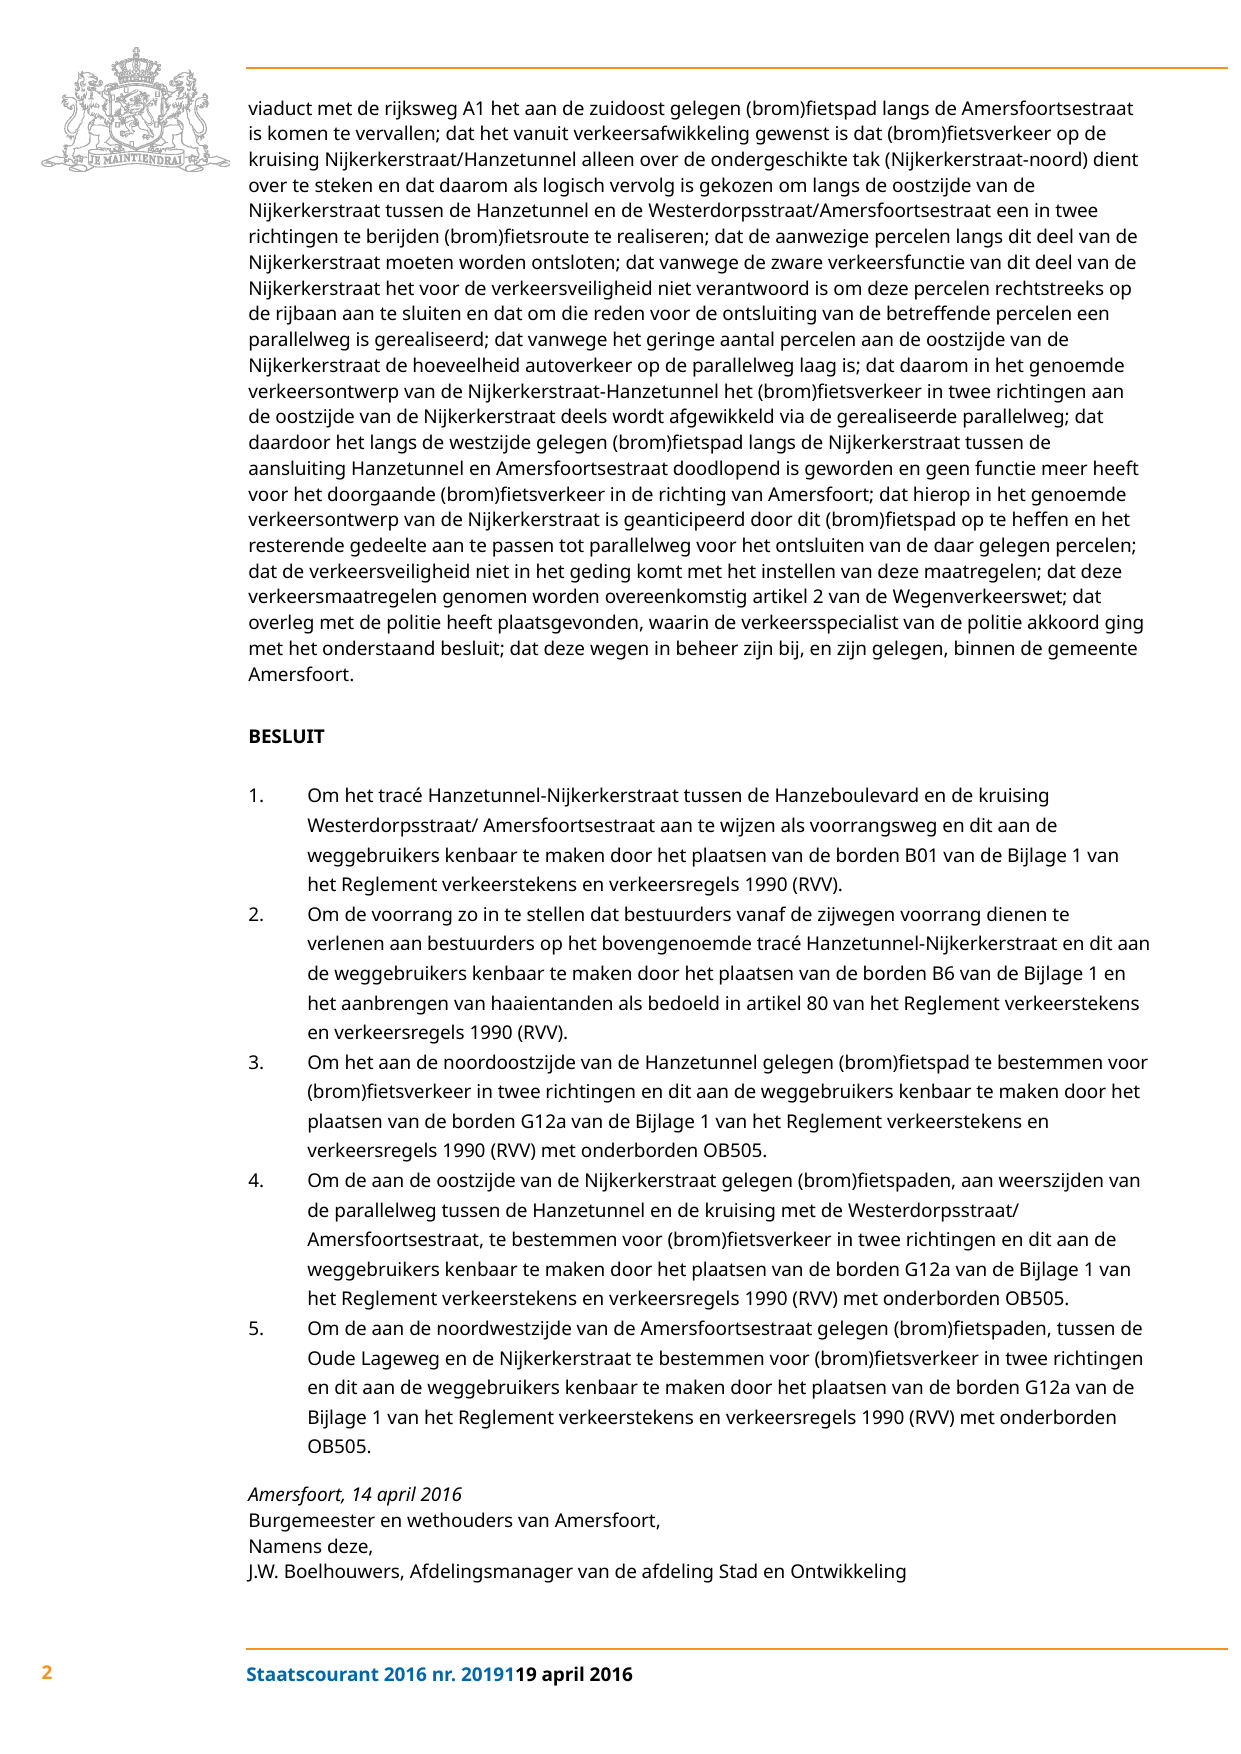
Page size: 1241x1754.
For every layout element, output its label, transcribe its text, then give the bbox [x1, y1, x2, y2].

text Amersfoort, 14 april 2016 [248, 1481, 1152, 1507]
text BESLUIT [248, 723, 1152, 749]
text viaduct met de rijksweg A1 het aan de zuidoost gelegen (brom)fietspad langs de Amersfoortsestraat is komen te vervallen; dat het vanuit verkeersafwikkeling gewenst is dat (brom)fietsverkeer op de kruising Nijkerkerstraat/Hanzetunnel alleen over de ondergeschikte tak (Nijkerkerstraat-noord) dient over te steken en dat daarom als logisch vervolg is gekozen om langs de oostzijde van de Nijkerkerstraat tussen de Hanzetunnel en de Westerdorpsstraat/Amersfoortsestraat een in twee richtingen te berijden (brom)fietsroute te realiseren; dat de aanwezige percelen langs dit deel van de Nijkerkerstraat moeten worden ontsloten; dat vanwege de zware verkeersfunctie van dit deel van de Nijkerkerstraat het voor de verkeersveiligheid niet verantwoord is om deze percelen rechtstreeks op de rijbaan aan te sluiten en dat om die reden voor de ontsluiting van de betreffende percelen een parallelweg is gerealiseerd; dat vanwege het geringe aantal percelen aan de oostzijde van de Nijkerkerstraat de hoeveelheid autoverkeer op de parallelweg laag is; dat daarom in het genoemde verkeersontwerp van de Nijkerkerstraat-Hanzetunnel het (brom)fietsverkeer in twee richtingen aan de oostzijde van de Nijkerkerstraat deels wordt afgewikkeld via de gerealiseerde parallelweg; dat daardoor het langs de westzijde gelegen (brom)fietspad langs de Nijkerkerstraat tussen de aansluiting Hanzetunnel en Amersfoortsestraat doodlopend is geworden en geen functie meer heeft voor het doorgaande (brom)fietsverkeer in de richting van Amersfoort; dat hierop in het genoemde verkeersontwerp van de Nijkerkerstraat is geanticipeerd door dit (brom)fietspad op te heffen en het resterende gedeelte aan te passen tot parallelweg voor het ontsluiten van de daar gelegen percelen; dat de verkeersveiligheid niet in het geding komt met het instellen van deze maatregelen; dat deze verkeersmaatregelen genomen worden overeenkomstig artikel 2 van de Wegenverkeerswet; dat overleg met de politie heeft plaatsgevonden, waarin de verkeersspecialist van de politie akkoord ging met het onderstaand besluit; dat deze wegen in beheer zijn bij, en zijn gelegen, binnen de gemeente Amersfoort. [248, 95, 1152, 687]
list Om de voorrang zo in te stellen dat bestuurders vanaf de zijwegen voorrang dienen te verlenen aan bestuurders op het bovengenoemde tracé Hanzetunnel-Nijkerkerstraat en dit aan de weggebruikers kenbaar te maken door het plaatsen van de borden B6 van de Bijlage 1 en het aanbrengen van haaientanden als bedoeld in artikel 80 van het Reglement verkeerstekens en verkeersregels 1990 (RVV). [248, 901, 1152, 1045]
text Burgemeester en wethouders van Amersfoort, [248, 1507, 1152, 1533]
list Om de aan de oostzijde van de Nijkerkerstraat gelegen (brom)fietspaden, aan weerszijden van de parallelweg tussen de Hanzetunnel en de kruising met de Westerdorpsstraat/ Amersfoortsestraat, te bestemmen voor (brom)fietsverkeer in twee richtingen en dit aan de weggebruikers kenbaar te maken door het plaatsen van de borden G12a van de Bijlage 1 van het Reglement verkeerstekens en verkeersregels 1990 (RVV) met onderborden OB505. [248, 1167, 1152, 1311]
list Om het tracé Hanzetunnel-Nijkerkerstraat tussen de Hanzeboulevard en de kruising Westerdorpsstraat/ Amersfoortsestraat aan te wijzen als voorrangsweg en dit aan de weggebruikers kenbaar te maken door het plaatsen van de borden B01 van de Bijlage 1 van het Reglement verkeerstekens en verkeersregels 1990 (RVV). [248, 783, 1152, 897]
picture [41, 47, 231, 172]
list Om de aan de noordwestzijde van de Amersfoortsestraat gelegen (brom)fietspaden, tussen de Oude Lageweg en de Nijkerkerstraat te bestemmen voor (brom)fietsverkeer in twee richtingen en dit aan de weggebruikers kenbaar te maken door het plaatsen van de borden G12a van de Bijlage 1 van het Reglement verkeerstekens en verkeersregels 1990 (RVV) met onderborden OB505. [248, 1315, 1152, 1459]
text J.W. Boelhouwers, Afdelingsmanager van de afdeling Stad en Ontwikkeling [248, 1558, 1152, 1584]
list Om het aan de noordoostzijde van de Hanzetunnel gelegen (brom)fietspad te bestemmen voor (brom)fietsverkeer in twee richtingen en dit aan de weggebruikers kenbaar te maken door het plaatsen van de borden G12a van de Bijlage 1 van het Reglement verkeerstekens en verkeersregels 1990 (RVV) met onderborden OB505. [248, 1049, 1152, 1163]
text Namens deze, [248, 1533, 1152, 1558]
